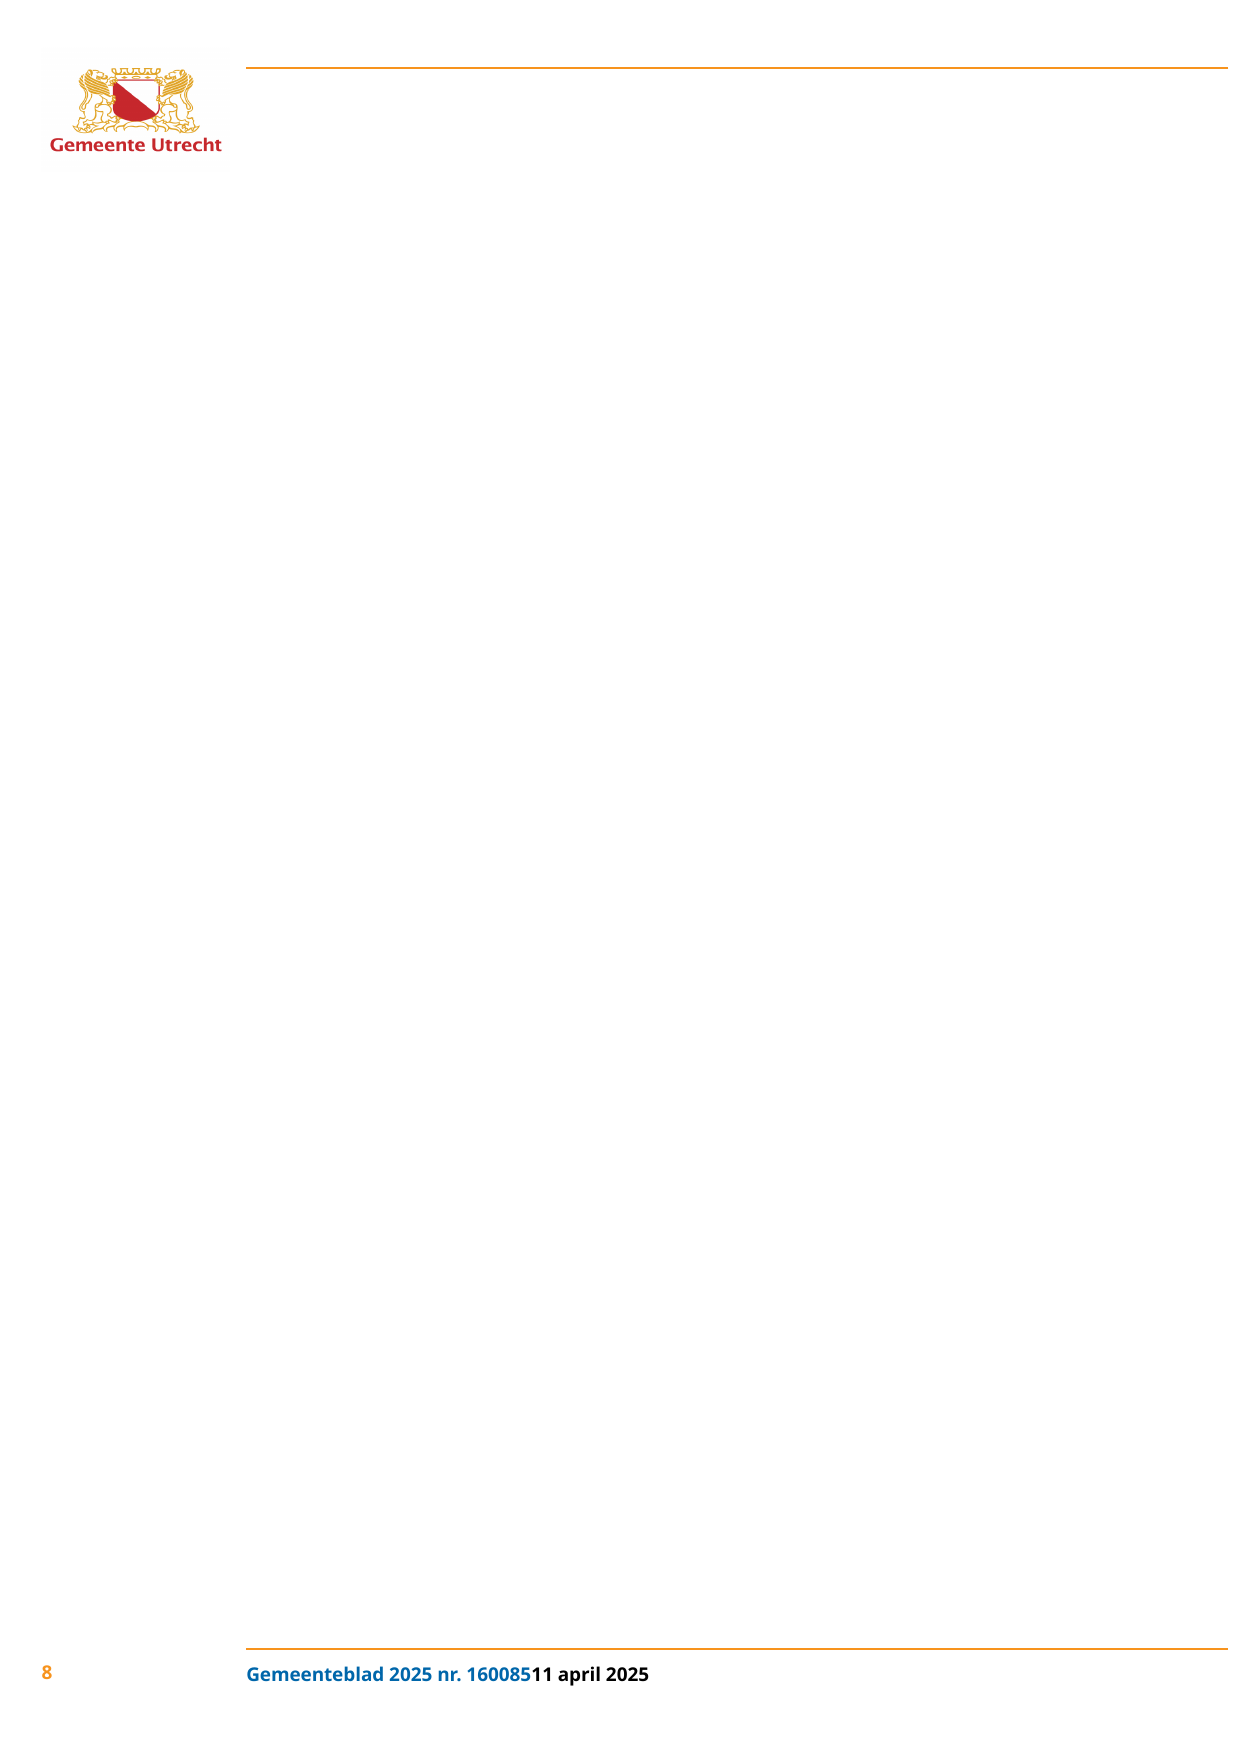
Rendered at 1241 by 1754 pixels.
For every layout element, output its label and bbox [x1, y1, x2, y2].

picture [41, 47, 231, 172]
